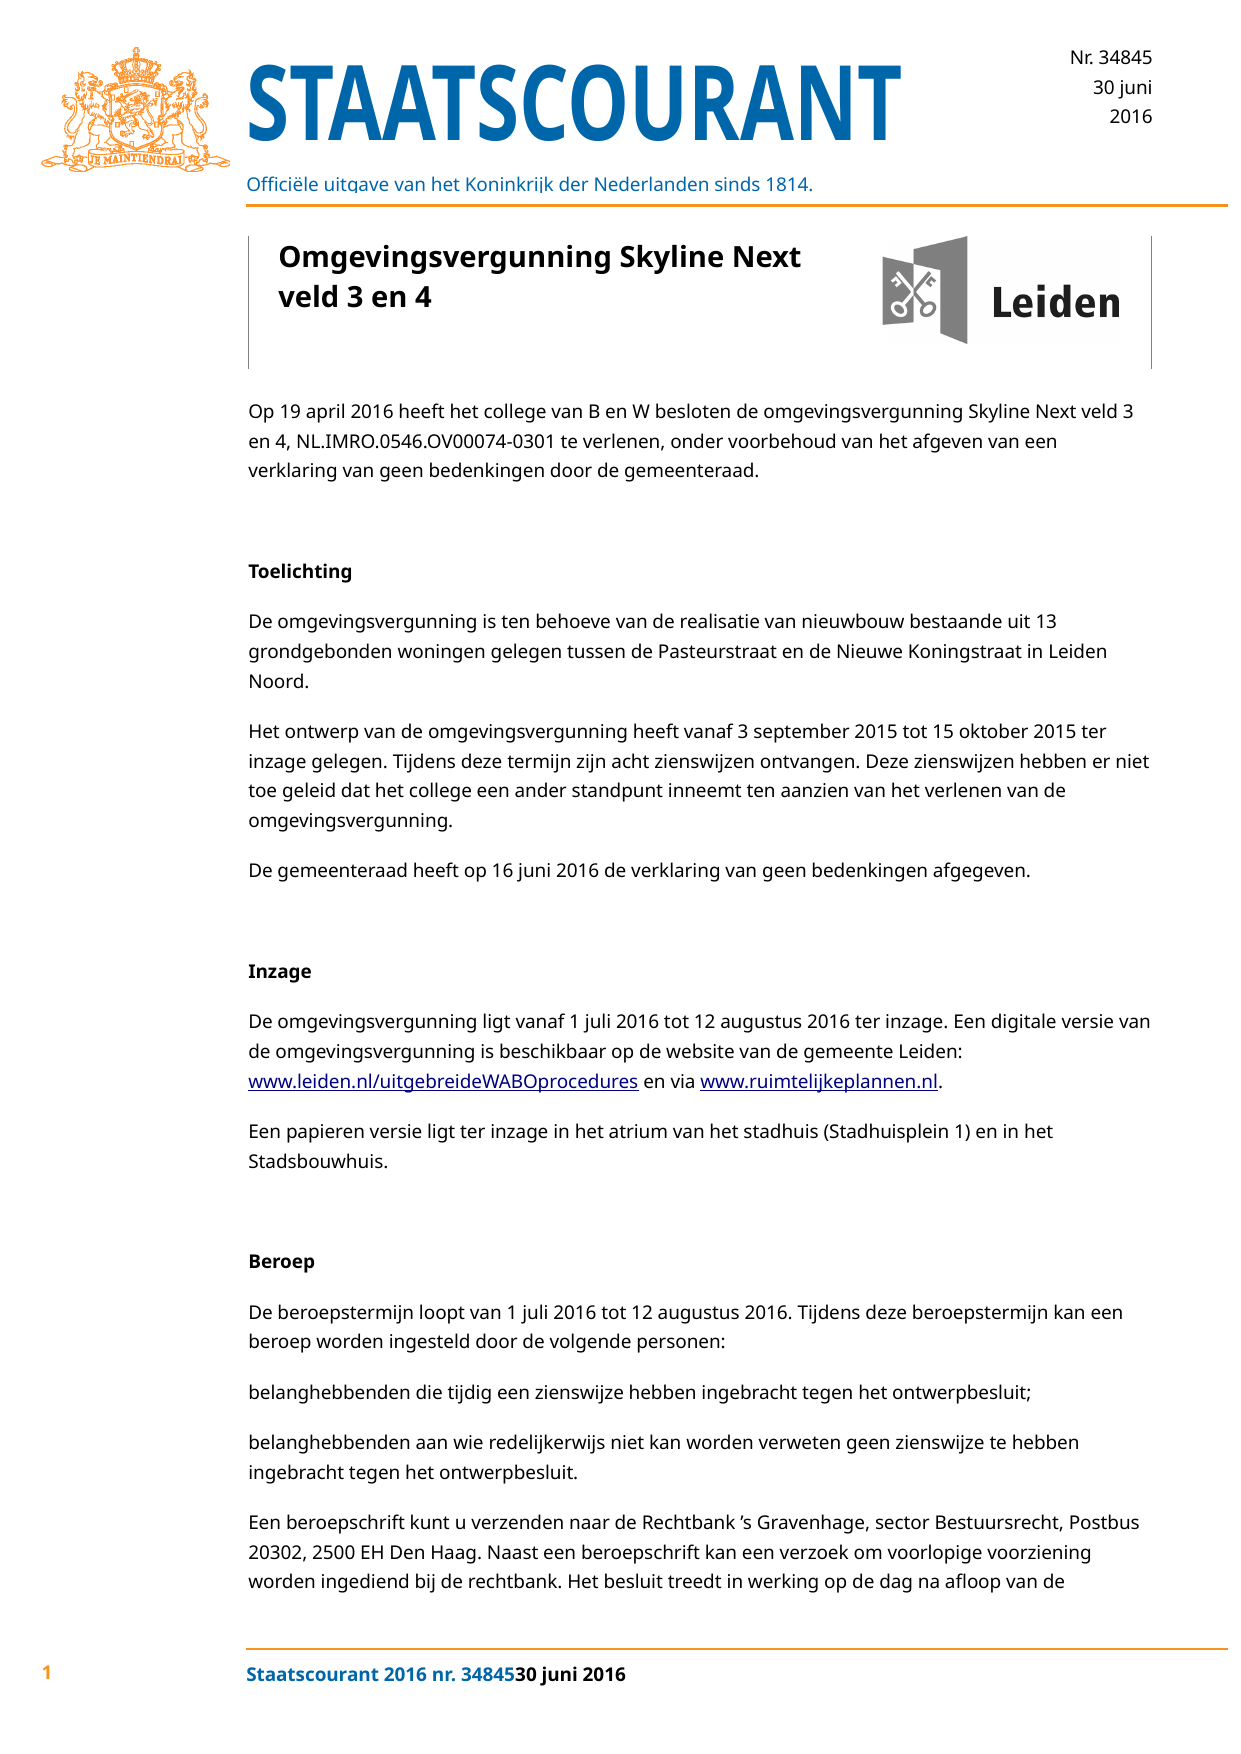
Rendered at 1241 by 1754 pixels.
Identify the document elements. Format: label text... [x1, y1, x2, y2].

text De omgevingsvergunning ligt vanaf 1 juli 2016 tot 12 augustus 2016 ter inzage. Een digitale versie van de omgevingsvergunning is beschikbaar op de website van de gemeente Leiden: www.leiden.nl/uitgebreideWABOprocedures en via www.ruimtelijkeplannen.nl. [248, 1009, 1152, 1094]
text Een beroepschrift kunt u verzenden naar de Rechtbank ’s Gravenhage, sector Bestuursrecht, Postbus 20302, 2500 EH Den Haag. Naast een beroepschrift kan een verzoek om voorlopige voorziening worden ingediend bij de rechtbank. Het besluit treedt in werking op de dag na afloop van de [248, 1509, 1152, 1594]
text belanghebbenden aan wie redelijkerwijs niet kan worden verweten geen zienswijze te hebben ingebracht tegen het ontwerpbesluit. [248, 1429, 1152, 1485]
picture [41, 47, 231, 172]
text Het ontwerp van de omgevingsvergunning heeft vanaf 3 september 2015 tot 15 oktober 2015 ter inzage gelegen. Tijdens deze termijn zijn acht zienswijzen ontvangen. Deze zienswijzen hebben er niet toe geleid dat het college een ander standpunt inneemt ten aanzien van het verlenen van de omgevingsvergunning. [248, 718, 1152, 833]
text De omgevingsvergunning is ten behoeve van de realisatie van nieuwbouw bestaande uit 13 grondgebonden woningen gelegen tussen de Pasteurstraat en de Nieuwe Koningstraat in Leiden Noord. [248, 609, 1152, 694]
picture [882, 236, 1119, 344]
text Beroep [248, 1249, 1152, 1274]
text Een papieren versie ligt ter inzage in het atrium van het stadhuis (Stadhuisplein 1) en in het Stadsbouwhuis. [248, 1118, 1152, 1174]
text Op 19 april 2016 heeft het college van B en W besloten de omgevingsvergunning Skyline Next veld 3 en 4, NL.IMRO.0546.OV00074-0301 te verlenen, onder voorbehoud van het afgeven van een verklaring van geen bedenkingen door de gemeenteraad. [248, 398, 1152, 483]
text De gemeenteraad heeft op 16 juni 2016 de verklaring van geen bedenkingen afgegeven. [248, 857, 1152, 883]
text Inzage [248, 958, 1152, 984]
text belanghebbenden die tijdig een zienswijze hebben ingebracht tegen het ontwerpbesluit; [248, 1379, 1152, 1405]
table_header [850, 236, 1151, 369]
text Toelichting [248, 558, 1152, 584]
text De beroepstermijn loopt van 1 juli 2016 tot 12 augustus 2016. Tijdens deze beroepstermijn kan een beroep worden ingesteld door de volgende personen: [248, 1299, 1152, 1354]
table_header Omgevingsvergunning Skyline Next veld 3 en 4 [249, 236, 850, 369]
